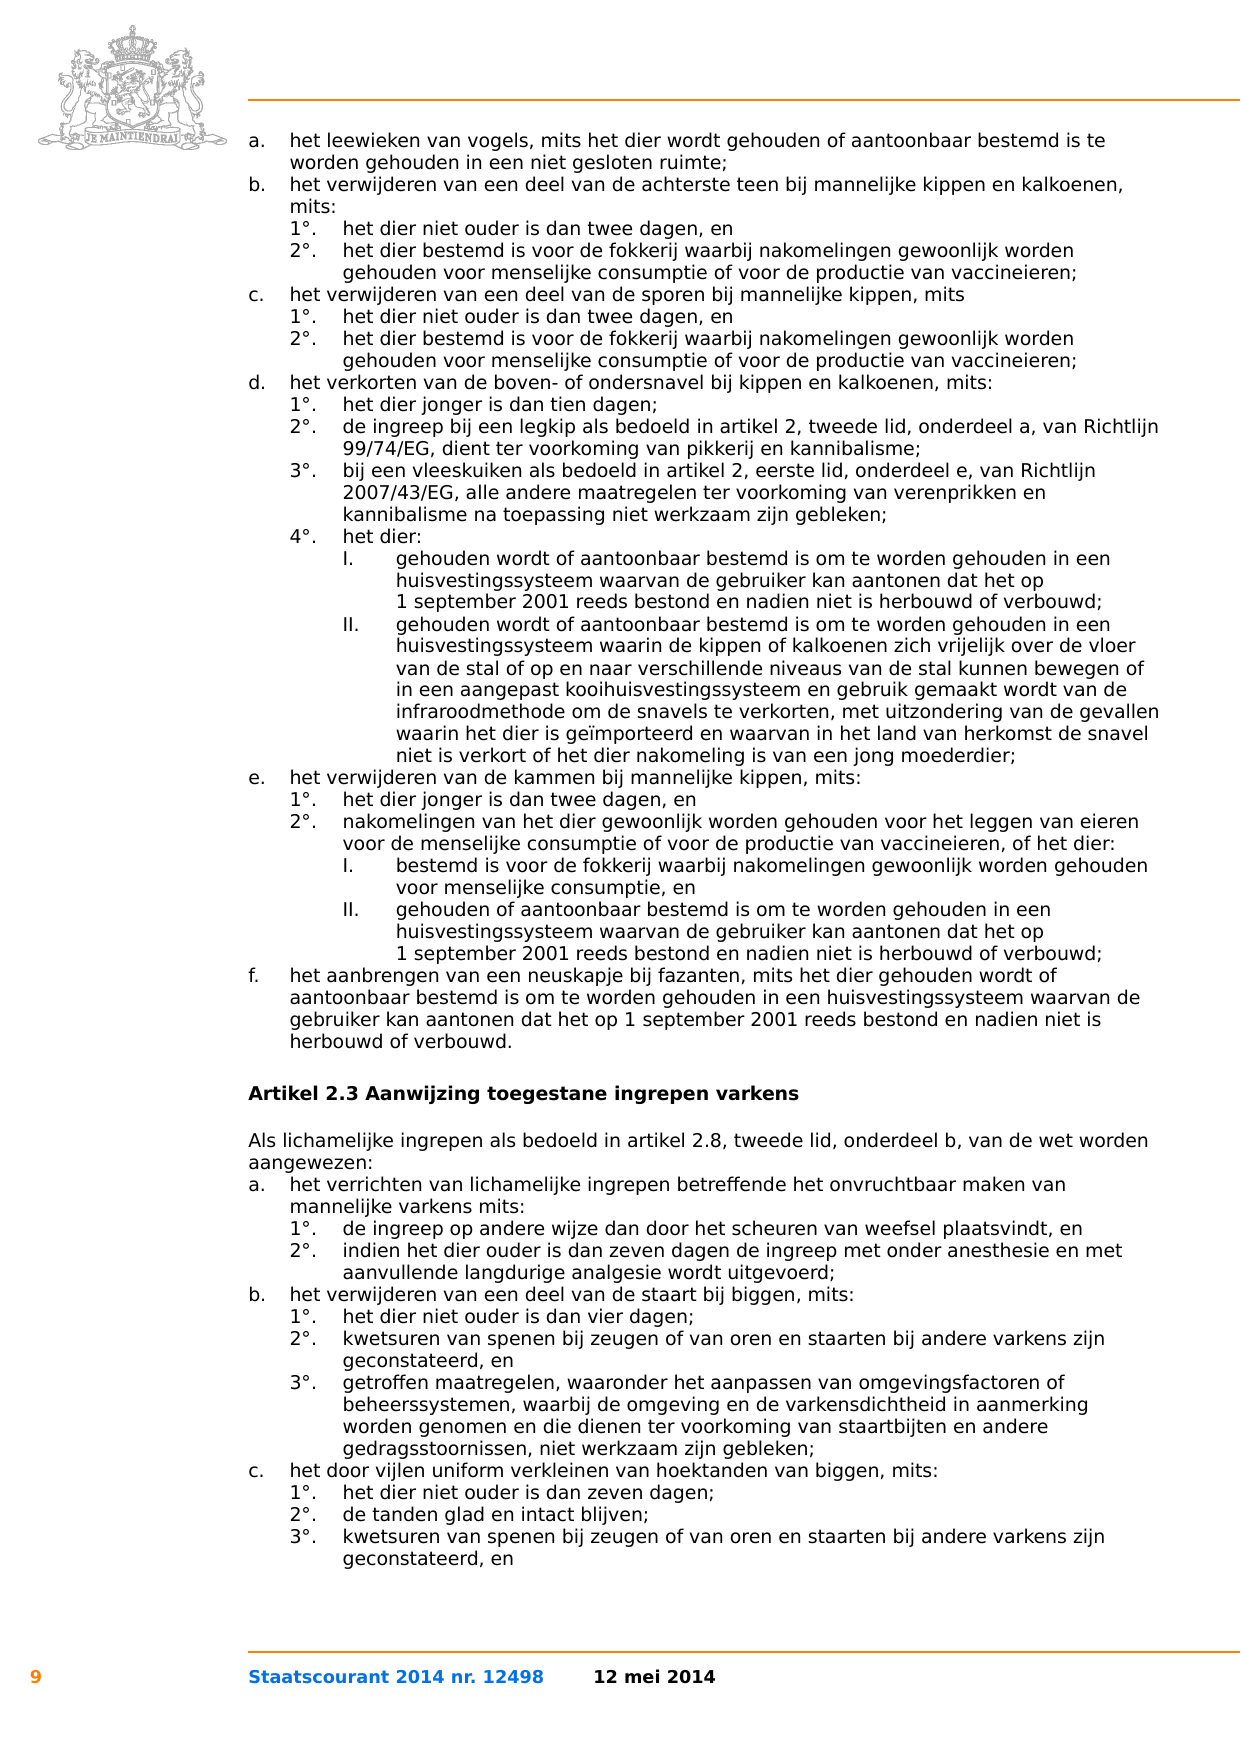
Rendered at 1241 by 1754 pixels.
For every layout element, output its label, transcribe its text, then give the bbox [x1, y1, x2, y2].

text 1°. het dier jonger is dan twee dagen, en [289, 789, 1163, 811]
text a. het verrichten van lichamelijke ingrepen betreffende het onvruchtbaar maken van mannelijke varkens mits: [248, 1174, 1163, 1218]
text 2°. het dier bestemd is voor de fokkerij waarbij nakomelingen gewoonlijk worden gehouden voor menselijke consumptie of voor de productie van vaccineieren; [289, 328, 1163, 372]
text e. het verwijderen van de kammen bij mannelijke kippen, mits: [248, 767, 1163, 789]
text 1°. het dier niet ouder is dan zeven dagen; [289, 1482, 1163, 1504]
text c. het door vijlen uniform verkleinen van hoektanden van biggen, mits: [248, 1460, 1163, 1482]
text 2°. de tanden glad en intact blijven; [289, 1504, 1163, 1526]
text 1°. het dier niet ouder is dan twee dagen, en [289, 218, 1163, 240]
text 2°. het dier bestemd is voor de fokkerij waarbij nakomelingen gewoonlijk worden gehouden voor menselijke consumptie of voor de productie van vaccineieren; [289, 240, 1163, 284]
text 3°. kwetsuren van spenen bij zeugen of van oren en staarten bij andere varkens zijn geconstateerd, en [289, 1526, 1163, 1569]
text 4°. het dier: [289, 526, 1163, 547]
text c. het verwijderen van een deel van de sporen bij mannelijke kippen, mits [248, 284, 1163, 306]
text I. bestemd is voor de fokkerij waarbij nakomelingen gewoonlijk worden gehouden voor menselijke consumptie, en [342, 855, 1163, 899]
text b. het verwijderen van een deel van de achterste teen bij mannelijke kippen en kalkoenen, mits: [248, 174, 1163, 218]
text II. gehouden of aantoonbaar bestemd is om te worden gehouden in een huisvestingssysteem waarvan de gebruiker kan aantonen dat het op 1 september 2001 reeds bestond en nadien niet is herbouwd of verbouwd; [342, 899, 1163, 965]
text I. gehouden wordt of aantoonbaar bestemd is om te worden gehouden in een huisvestingssysteem waarvan de gebruiker kan aantonen dat het op 1 september 2001 reeds bestond en nadien niet is herbouwd of verbouwd; [342, 547, 1163, 613]
text Als lichamelijke ingrepen als bedoeld in artikel 2.8, tweede lid, onderdeel b, van de wet worden aangewezen: [248, 1130, 1163, 1174]
text 2°. nakomelingen van het dier gewoonlijk worden gehouden voor het leggen van eieren voor de menselijke consumptie of voor de productie van vaccineieren, of het dier: [289, 811, 1163, 855]
text II. gehouden wordt of aantoonbaar bestemd is om te worden gehouden in een huisvestingssysteem waarin de kippen of kalkoenen zich vrijelijk over de vloer van de stal of op en naar verschillende niveaus van de stal kunnen bewegen of in een aangepast kooihuisvestingssysteem en gebruik gemaakt wordt van de infraroodmethode om de snavels te verkorten, met uitzondering van de gevallen waarin het dier is geïmporteerd en waarvan in het land van herkomst de snavel niet is verkort of het dier nakomeling is van een jong moederdier; [342, 613, 1163, 767]
text 1°. het dier niet ouder is dan vier dagen; [289, 1306, 1163, 1328]
text a. het leewieken van vogels, mits het dier wordt gehouden of aantoonbaar bestemd is te worden gehouden in een niet gesloten ruimte; [248, 130, 1163, 174]
text 1°. het dier niet ouder is dan twee dagen, en [289, 306, 1163, 328]
subtitle Artikel 2.3 Aanwijzing toegestane ingrepen varkens [248, 1083, 1163, 1105]
text 1°. de ingreep op andere wijze dan door het scheuren van weefsel plaatsvindt, en [289, 1218, 1163, 1240]
text 2°. indien het dier ouder is dan zeven dagen de ingreep met onder anesthesie en met aanvullende langdurige analgesie wordt uitgevoerd; [289, 1240, 1163, 1284]
text f. het aanbrengen van een neuskapje bij fazanten, mits het dier gehouden wordt of aantoonbaar bestemd is om te worden gehouden in een huisvestingssysteem waarvan de gebruiker kan aantonen dat het op 1 september 2001 reeds bestond en nadien niet is herbouwd of verbouwd. [248, 965, 1163, 1053]
text 3°. bij een vleeskuiken als bedoeld in artikel 2, eerste lid, onderdeel e, van Richtlijn 2007/43/EG, alle andere maatregelen ter voorkoming van verenprikken en kannibalisme na toepassing niet werkzaam zijn gebleken; [289, 459, 1163, 526]
text 1°. het dier jonger is dan tien dagen; [289, 394, 1163, 416]
text 2°. de ingreep bij een legkip als bedoeld in artikel 2, tweede lid, onderdeel a, van Richtlijn 99/74/EG, dient ter voorkoming van pikkerij en kannibalisme; [289, 416, 1163, 459]
text b. het verwijderen van een deel van de staart bij biggen, mits: [248, 1284, 1163, 1306]
picture [38, 25, 227, 150]
text 2°. kwetsuren van spenen bij zeugen of van oren en staarten bij andere varkens zijn geconstateerd, en [289, 1328, 1163, 1372]
text d. het verkorten van de boven- of ondersnavel bij kippen en kalkoenen, mits: [248, 372, 1163, 394]
text 3°. getroffen maatregelen, waaronder het aanpassen van omgevingsfactoren of beheerssystemen, waarbij de omgeving en de varkensdichtheid in aanmerking worden genomen en die dienen ter voorkoming van staartbijten en andere gedragsstoornissen, niet werkzaam zijn gebleken; [289, 1372, 1163, 1460]
